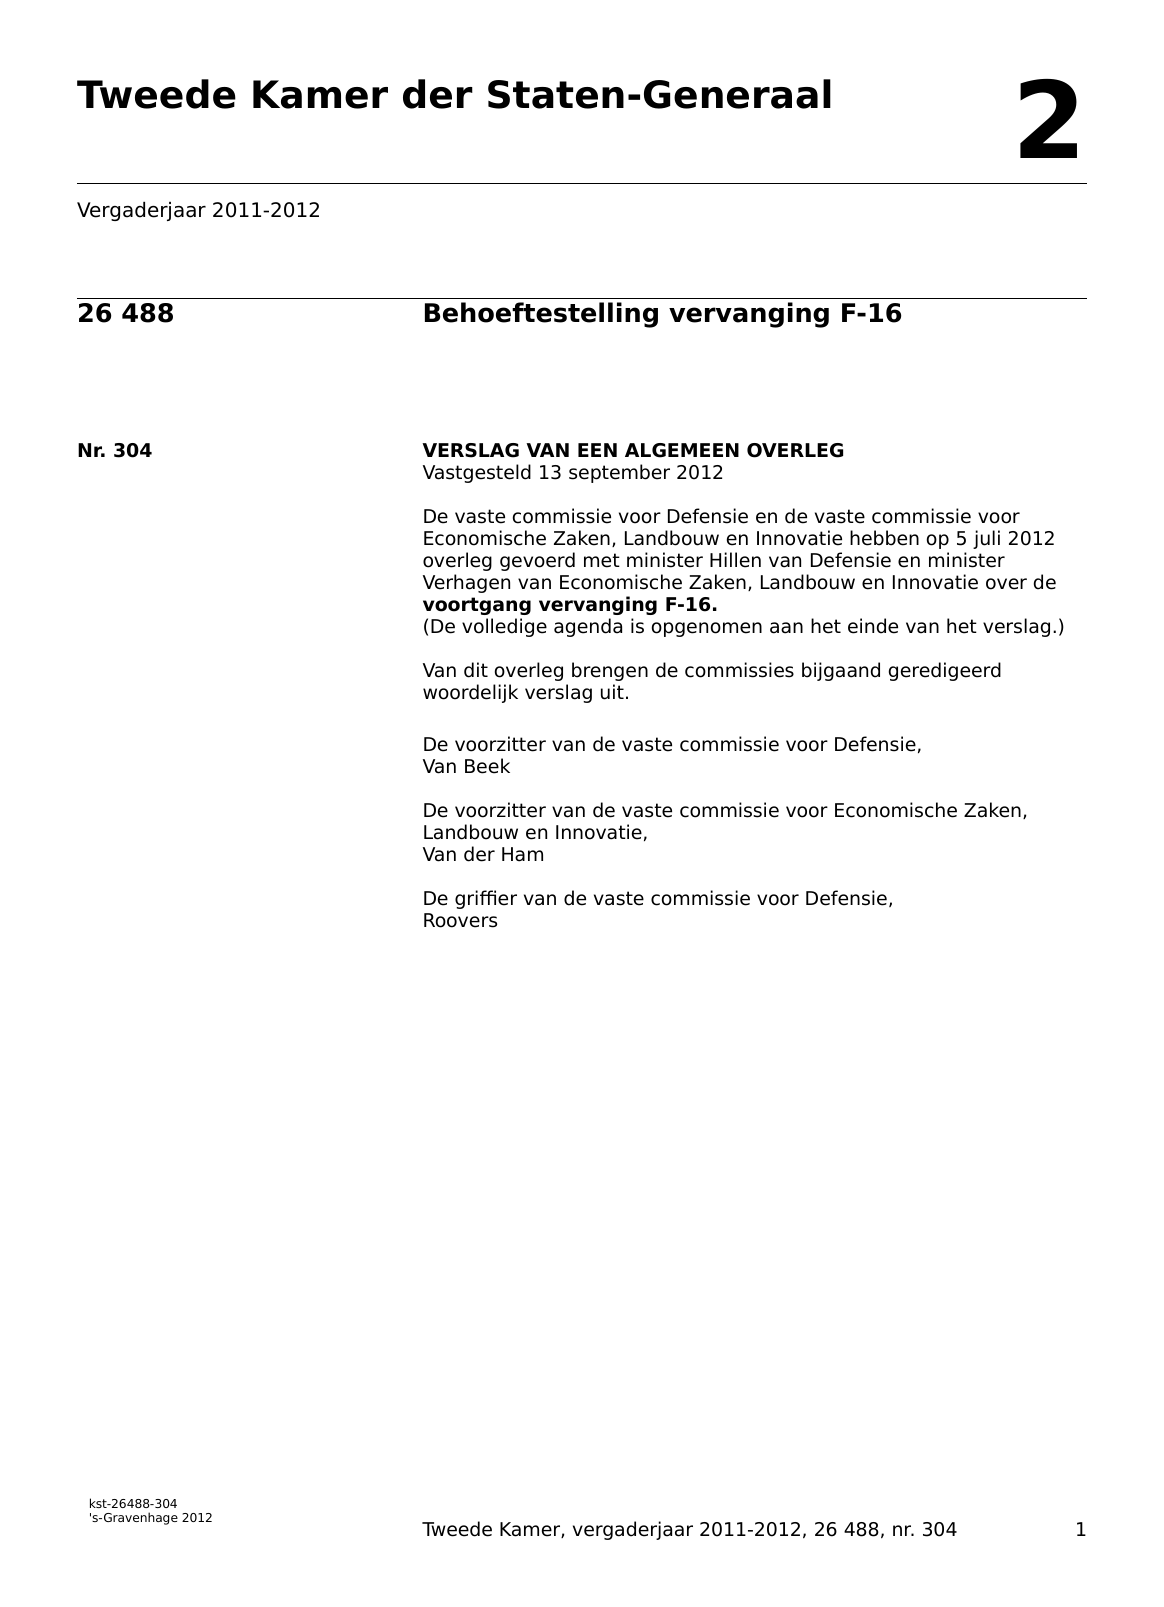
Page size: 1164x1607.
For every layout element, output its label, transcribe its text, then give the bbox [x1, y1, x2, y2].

table_header 2 [886, 59, 1087, 183]
text 's-Gravenhage 2012 [88, 1511, 323, 1525]
table_header Tweede Kamer der Staten-Generaal [77, 59, 886, 183]
text De voorzitter van de vaste commissie voor Economische Zaken, Landbouw en Innovatie, Van der Ham [422, 800, 1087, 866]
text De voorzitter van de vaste commissie voor Defensie, Van Beek [422, 734, 1087, 778]
text De griffier van de vaste commissie voor Defensie, Roovers [422, 888, 1087, 932]
table_cell Vergaderjaar 2011-2012 [77, 184, 1087, 298]
text Vastgesteld 13 september 2012 [422, 462, 1087, 484]
text kst-26488-304 [88, 1497, 323, 1511]
text (De volledige agenda is opgenomen aan het einde van het verslag.) [422, 616, 1087, 638]
text De vaste commissie voor Defensie en de vaste commissie voor Economische Zaken, Landbouw en Innovatie hebben op 5 juli 2012 overleg gevoerd met minister Hillen van Defensie en minister Verhagen van Economische Zaken, Landbouw en Innovatie over de voortgang vervanging F-16. [422, 506, 1087, 616]
subtitle 26 488 Behoeftestelling vervanging F-16 [77, 299, 1087, 329]
text Van dit overleg brengen de commissies bijgaand geredigeerd woordelijk verslag uit. [422, 660, 1087, 704]
subtitle Nr. 304 VERSLAG VAN EEN ALGEMEEN OVERLEG [77, 440, 1087, 462]
